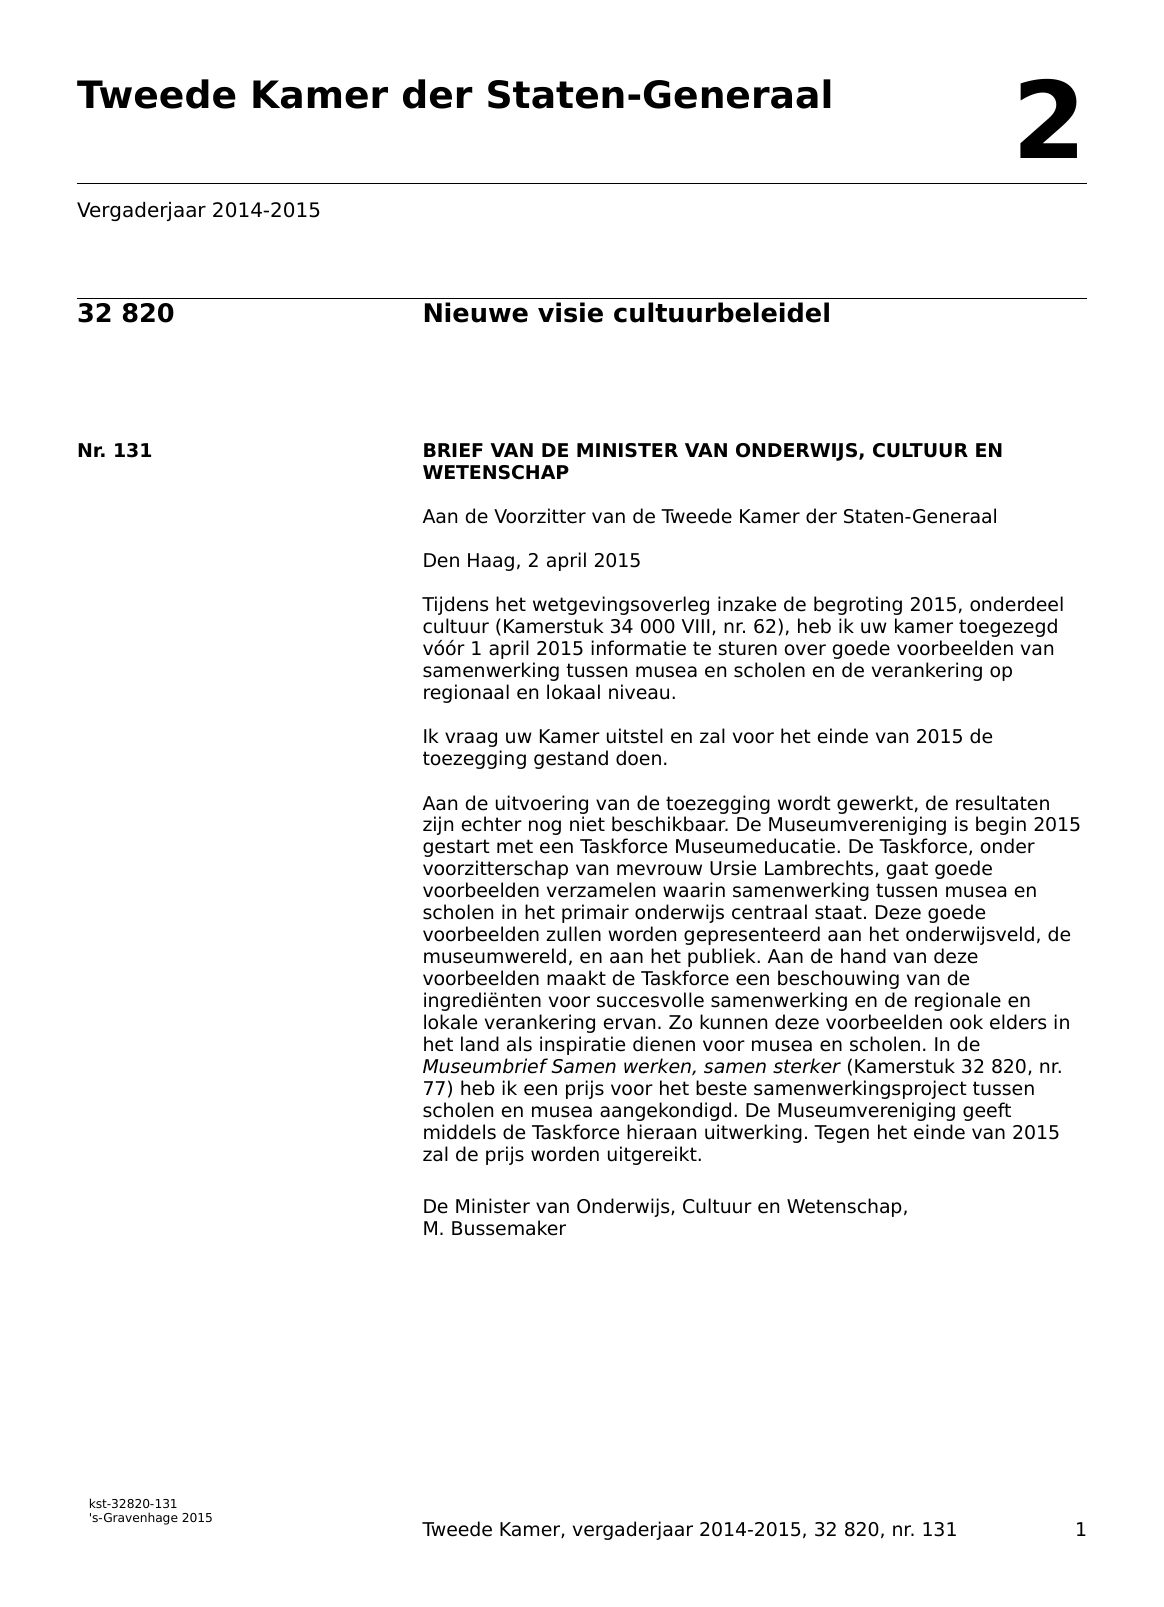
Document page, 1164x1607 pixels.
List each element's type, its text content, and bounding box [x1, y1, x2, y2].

subtitle Nr. 131 BRIEF VAN DE MINISTER VAN ONDERWIJS, CULTUUR EN WETENSCHAP [77, 440, 1087, 484]
text Aan de uitvoering van de toezegging wordt gewerkt, de resultaten zijn echter nog niet beschikbaar. De Museumvereniging is begin 2015 gestart met een Taskforce Museumeducatie. De Taskforce, onder voorzitterschap van mevrouw Ursie Lambrechts, gaat goede voorbeelden verzamelen waarin samenwerking tussen musea en scholen in het primair onderwijs centraal staat. Deze goede voorbeelden zullen worden gepresenteerd aan het onderwijsveld, de museumwereld, en aan het publiek. Aan de hand van deze voorbeelden maakt de Taskforce een beschouwing van de ingrediënten voor succesvolle samenwerking en de regionale en lokale verankering ervan. Zo kunnen deze voorbeelden ook elders in het land als inspiratie dienen voor musea en scholen. In de Museumbrief Samen werken, samen sterker (Kamerstuk 32 820, nr. 77) heb ik een prijs voor het beste samenwerkingsproject tussen scholen en musea aangekondigd. De Museumvereniging geeft middels de Taskforce hieraan uitwerking. Tegen het einde van 2015 zal de prijs worden uitgereikt. [422, 792, 1087, 1166]
text Ik vraag uw Kamer uitstel en zal voor het einde van 2015 de toezegging gestand doen. [422, 726, 1087, 770]
table_header 2 [886, 59, 1087, 183]
text De Minister van Onderwijs, Cultuur en Wetenschap, M. Bussemaker [422, 1196, 1087, 1240]
text Aan de Voorzitter van de Tweede Kamer der Staten-Generaal [422, 506, 1087, 528]
table_cell Vergaderjaar 2014-2015 [77, 184, 1087, 298]
text kst-32820-131 [88, 1497, 323, 1511]
subtitle 32 820 Nieuwe visie cultuurbeleidel [77, 299, 1087, 329]
text Den Haag, 2 april 2015 [422, 550, 1087, 572]
text Tijdens het wetgevingsoverleg inzake de begroting 2015, onderdeel cultuur (Kamerstuk 34 000 VIII, nr. 62), heb ik uw kamer toegezegd vóór 1 april 2015 informatie te sturen over goede voorbeelden van samenwerking tussen musea en scholen en de verankering op regionaal en lokaal niveau. [422, 594, 1087, 704]
text 's-Gravenhage 2015 [88, 1511, 323, 1525]
table_header Tweede Kamer der Staten-Generaal [77, 59, 886, 183]
